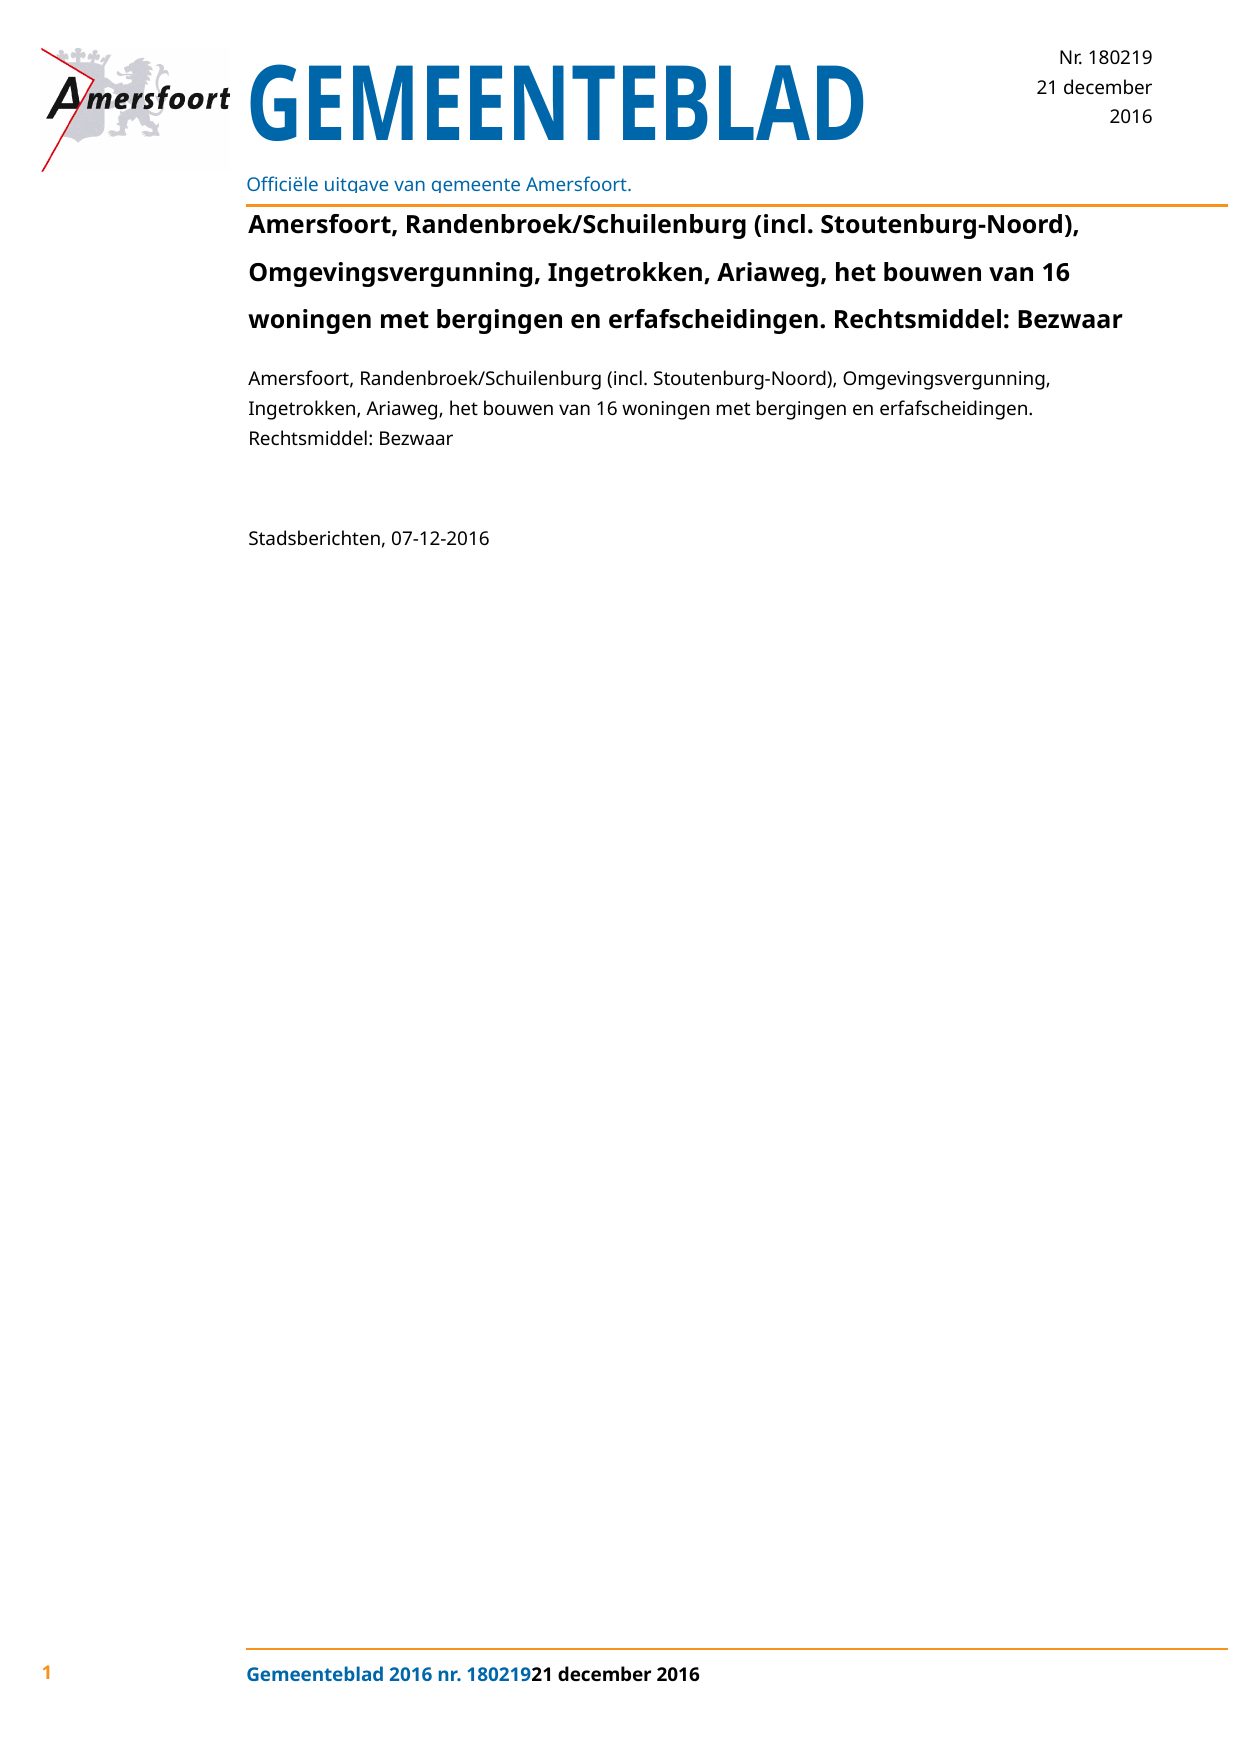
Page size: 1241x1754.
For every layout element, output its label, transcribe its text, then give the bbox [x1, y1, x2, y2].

picture [41, 47, 231, 172]
text Amersfoort, Randenbroek/Schuilenburg (incl. Stoutenburg-Noord), Omgevingsvergunning, Ingetrokken, Ariaweg, het bouwen van 16 woningen met bergingen en erfafscheidingen. Rechtsmiddel: Bezwaar [248, 366, 1152, 450]
text Amersfoort, Randenbroek/Schuilenburg (incl. Stoutenburg-Noord), Omgevingsvergunning, Ingetrokken, Ariaweg, het bouwen van 16 woningen met bergingen en erfafscheidingen. Rechtsmiddel: Bezwaar [248, 207, 1152, 336]
text Stadsberichten, 07-12-2016 [248, 526, 1152, 551]
